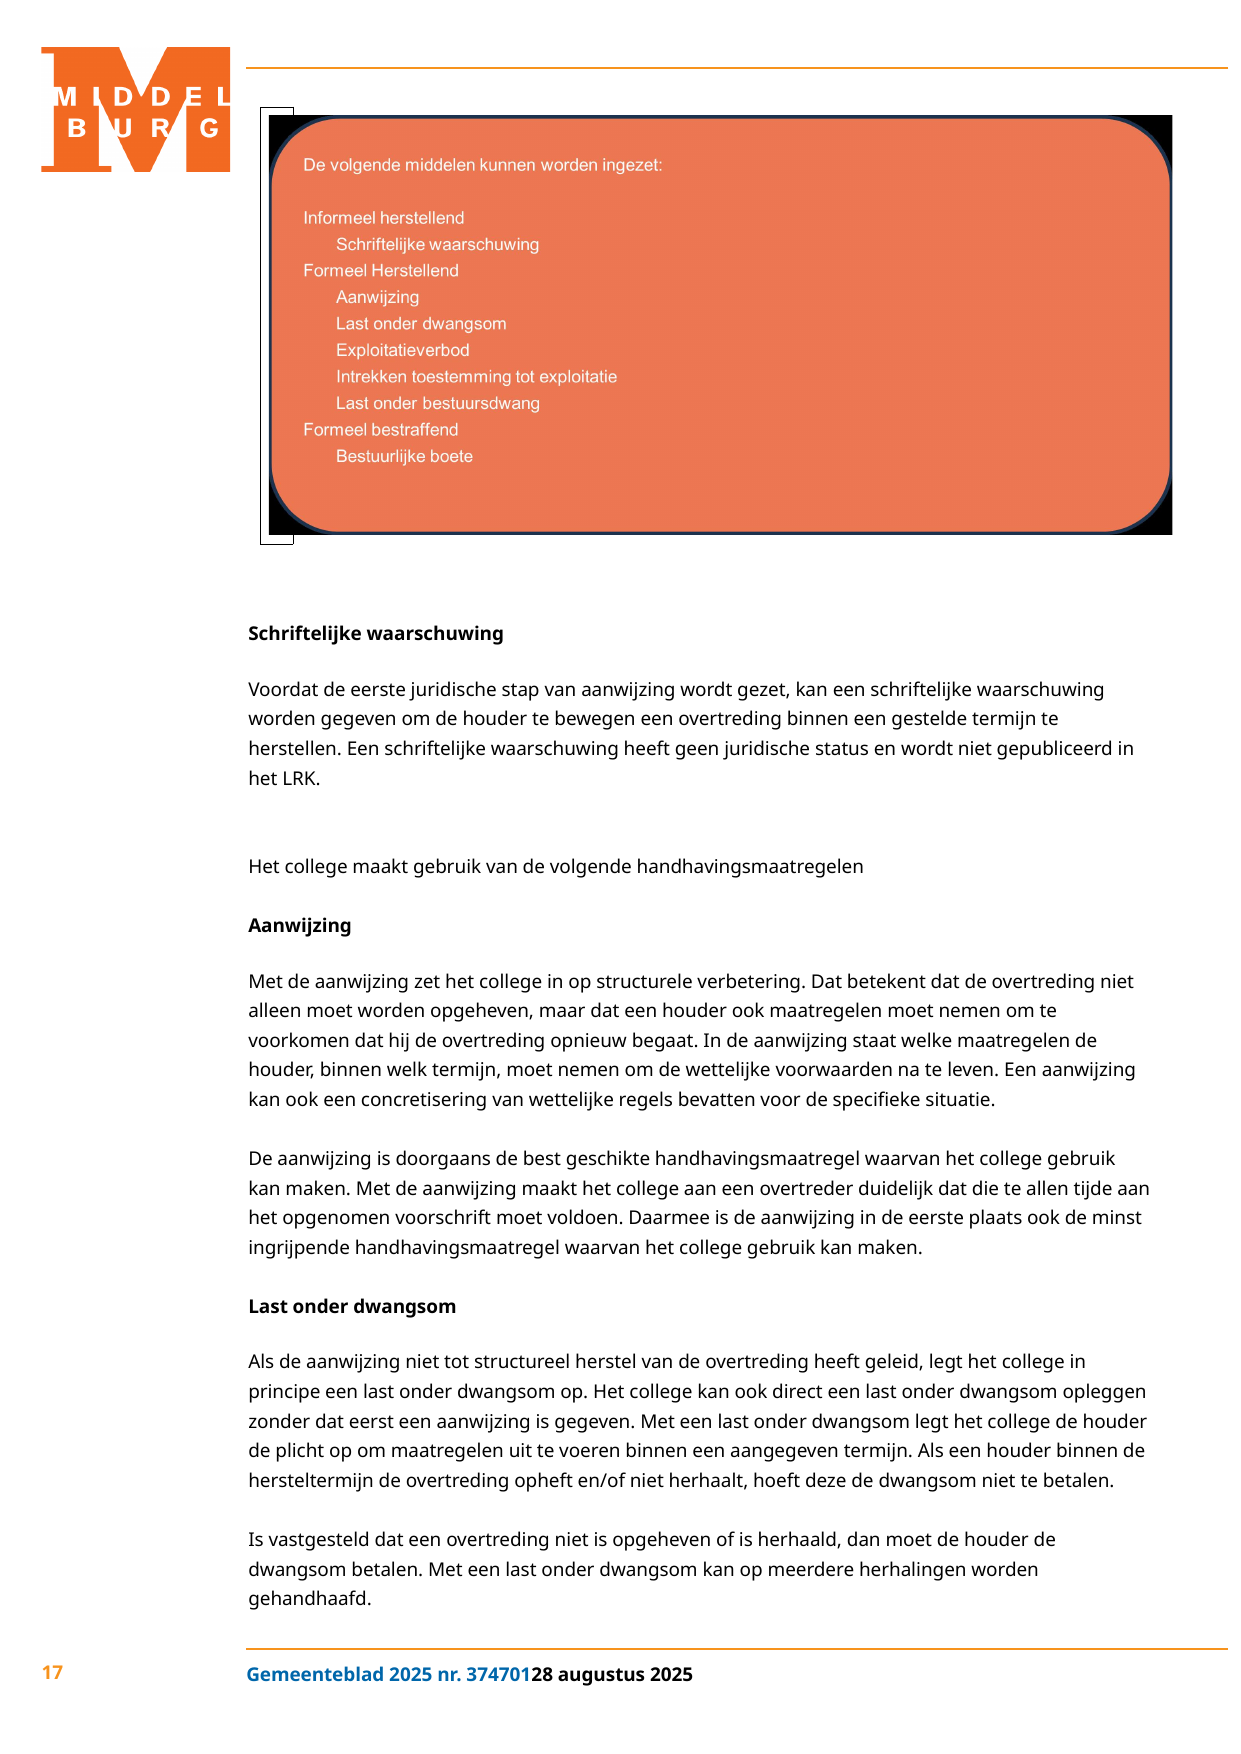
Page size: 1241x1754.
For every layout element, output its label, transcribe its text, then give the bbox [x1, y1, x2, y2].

text Het college maakt gebruik van de volgende handhavingsmaatregelen [248, 853, 1152, 879]
text De aanwijzing is doorgaans de best geschikte handhavingsmaatregel waarvan het college gebruik kan maken. Met de aanwijzing maakt het college aan een overtreder duidelijk dat die te allen tijde aan het opgenomen voorschrift moet voldoen. Daarmee is de aanwijzing in de eerste plaats ook de minst ingrijpende handhavingsmaatregel waarvan het college gebruik kan maken. [248, 1145, 1152, 1260]
text Met de aanwijzing zet het college in op structurele verbetering. Dat betekent dat de overtreding niet alleen moet worden opgeheven, maar dat een houder ook maatregelen moet nemen om te voorkomen dat hij de overtreding opnieuw begaat. In de aanwijzing staat welke maatregelen de houder, binnen welk termijn, moet nemen om de wettelijke voorwaarden na te leven. Een aanwijzing kan ook een concretisering van wettelijke regels bevatten voor de specifieke situatie. [248, 968, 1152, 1112]
text Voordat de eerste juridische stap van aanwijzing wordt gezet, kan een schriftelijke waarschuwing worden gegeven om de houder te bewegen een overtreding binnen een gestelde termijn te herstellen. Een schriftelijke waarschuwing heeft geen juridische status en wordt niet gepubliceerd in het LRK. [248, 676, 1152, 790]
text Is vastgesteld dat een overtreding niet is opgeheven of is herhaald, dan moet de houder de dwangsom betalen. Met een last onder dwangsom kan op meerdere herhalingen worden gehandhaafd. [248, 1526, 1152, 1611]
text Last onder dwangsom [248, 1293, 1152, 1319]
picture [41, 47, 231, 172]
text Schriftelijke waarschuwing [248, 621, 1152, 646]
text Aanwijzing [248, 913, 1152, 938]
picture [268, 115, 1173, 535]
text Als de aanwijzing niet tot structureel herstel van de overtreding heeft geleid, legt het college in principe een last onder dwangsom op. Het college kan ook direct een last onder dwangsom opleggen zonder dat eerst een aanwijzing is gegeven. Met een last onder dwangsom legt het college de houder de plicht op om maatregelen uit te voeren binnen een aangegeven termijn. Als een houder binnen de hersteltermijn de overtreding opheft en/of niet herhaalt, hoeft deze de dwangsom niet te betalen. [248, 1349, 1152, 1493]
